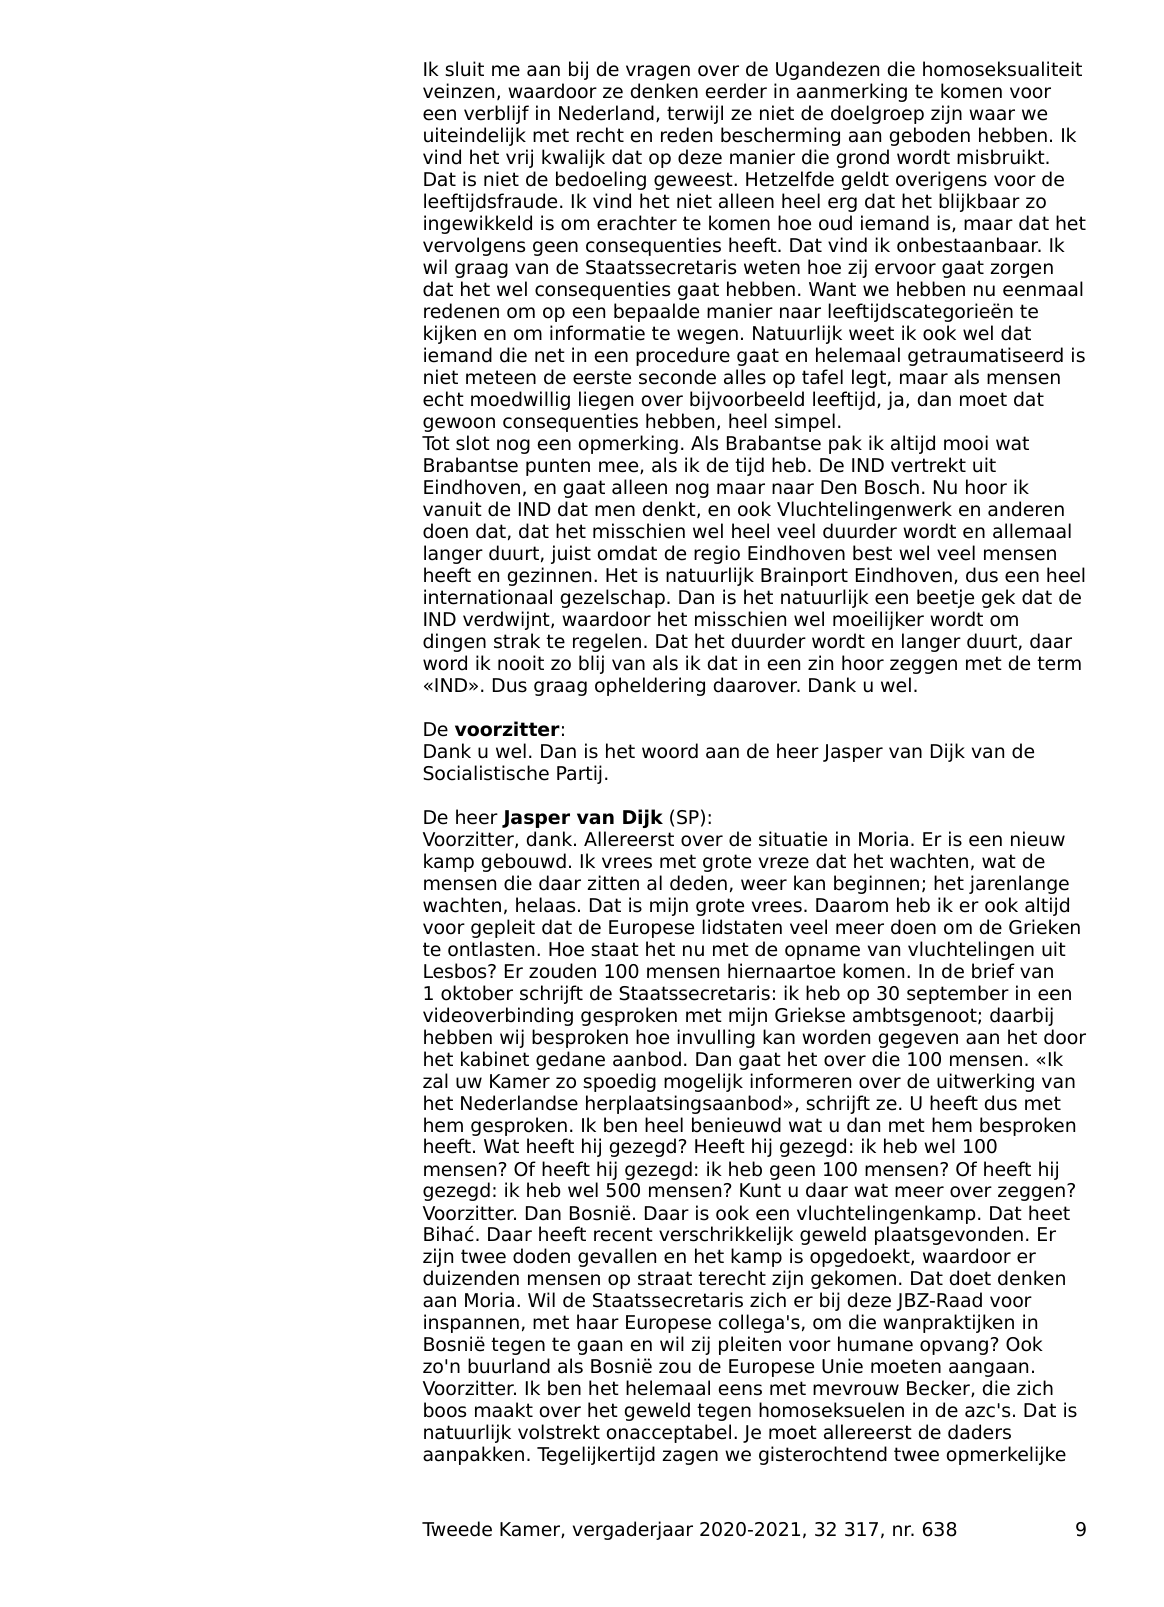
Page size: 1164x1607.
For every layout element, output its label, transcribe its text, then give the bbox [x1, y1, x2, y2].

text Tot slot nog een opmerking. Als Brabantse pak ik altijd mooi wat Brabantse punten mee, als ik de tijd heb. De IND vertrekt uit Eindhoven, en gaat alleen nog maar naar Den Bosch. Nu hoor ik vanuit de IND dat men denkt, en ook Vluchtelingenwerk en anderen doen dat, dat het misschien wel heel veel duurder wordt en allemaal langer duurt, juist omdat de regio Eindhoven best wel veel mensen heeft en gezinnen. Het is natuurlijk Brainport Eindhoven, dus een heel internationaal gezelschap. Dan is het natuurlijk een beetje gek dat de IND verdwijnt, waardoor het misschien wel moeilijker wordt om dingen strak te regelen. Dat het duurder wordt en langer duurt, daar word ik nooit zo blij van als ik dat in een zin hoor zeggen met de term «IND». Dus graag opheldering daarover. Dank u wel. [422, 433, 1087, 696]
text Voorzitter, dank. Allereerst over de situatie in Moria. Er is een nieuw kamp gebouwd. Ik vrees met grote vreze dat het wachten, wat de mensen die daar zitten al deden, weer kan beginnen; het jarenlange wachten, helaas. Dat is mijn grote vrees. Daarom heb ik er ook altijd voor gepleit dat de Europese lidstaten veel meer doen om de Grieken te ontlasten. Hoe staat het nu met de opname van vluchtelingen uit Lesbos? Er zouden 100 mensen hiernaartoe komen. In de brief van 1 oktober schrijft de Staatssecretaris: ik heb op 30 september in een videoverbinding gesproken met mijn Griekse ambtsgenoot; daarbij hebben wij besproken hoe invulling kan worden gegeven aan het door het kabinet gedane aanbod. Dan gaat het over die 100 mensen. «Ik zal uw Kamer zo spoedig mogelijk informeren over de uitwerking van het Nederlandse herplaatsingsaanbod», schrijft ze. U heeft dus met hem gesproken. Ik ben heel benieuwd wat u dan met hem besproken heeft. Wat heeft hij gezegd? Heeft hij gezegd: ik heb wel 100 mensen? Of heeft hij gezegd: ik heb geen 100 mensen? Of heeft hij gezegd: ik heb wel 500 mensen? Kunt u daar wat meer over zeggen? [422, 829, 1087, 1202]
text Voorzitter. Ik ben het helemaal eens met mevrouw Becker, die zich boos maakt over het geweld tegen homoseksuelen in de azc's. Dat is natuurlijk volstrekt onacceptabel. Je moet allereerst de daders aanpakken. Tegelijkertijd zagen we gisterochtend twee opmerkelijke [422, 1378, 1087, 1466]
text Voorzitter. Dan Bosnië. Daar is ook een vluchtelingenkamp. Dat heet Bihać. Daar heeft recent verschrikkelijk geweld plaatsgevonden. Er zijn twee doden gevallen en het kamp is opgedoekt, waardoor er duizenden mensen op straat terecht zijn gekomen. Dat doet denken aan Moria. Wil de Staatssecretaris zich er bij deze JBZ-Raad voor inspannen, met haar Europese collega's, om die wanpraktijken in Bosnië tegen te gaan en wil zij pleiten voor humane opvang? Ook zo'n buurland als Bosnië zou de Europese Unie moeten aangaan. [422, 1202, 1087, 1378]
text De heer Jasper van Dijk (SP): [422, 807, 1087, 829]
text Ik sluit me aan bij de vragen over de Ugandezen die homoseksualiteit veinzen, waardoor ze denken eerder in aanmerking te komen voor een verblijf in Nederland, terwijl ze niet de doelgroep zijn waar we uiteindelijk met recht en reden bescherming aan geboden hebben. Ik vind het vrij kwalijk dat op deze manier die grond wordt misbruikt. Dat is niet de bedoeling geweest. Hetzelfde geldt overigens voor de leeftijdsfraude. Ik vind het niet alleen heel erg dat het blijkbaar zo ingewikkeld is om erachter te komen hoe oud iemand is, maar dat het vervolgens geen consequenties heeft. Dat vind ik onbestaanbaar. Ik wil graag van de Staatssecretaris weten hoe zij ervoor gaat zorgen dat het wel consequenties gaat hebben. Want we hebben nu eenmaal redenen om op een bepaalde manier naar leeftijdscategorieën te kijken en om informatie te wegen. Natuurlijk weet ik ook wel dat iemand die net in een procedure gaat en helemaal getraumatiseerd is niet meteen de eerste seconde alles op tafel legt, maar als mensen echt moedwillig liegen over bijvoorbeeld leeftijd, ja, dan moet dat gewoon consequenties hebben, heel simpel. [422, 59, 1087, 433]
text Dank u wel. Dan is het woord aan de heer Jasper van Dijk van de Socialistische Partij. [422, 741, 1087, 784]
text De voorzitter: [422, 719, 1087, 741]
